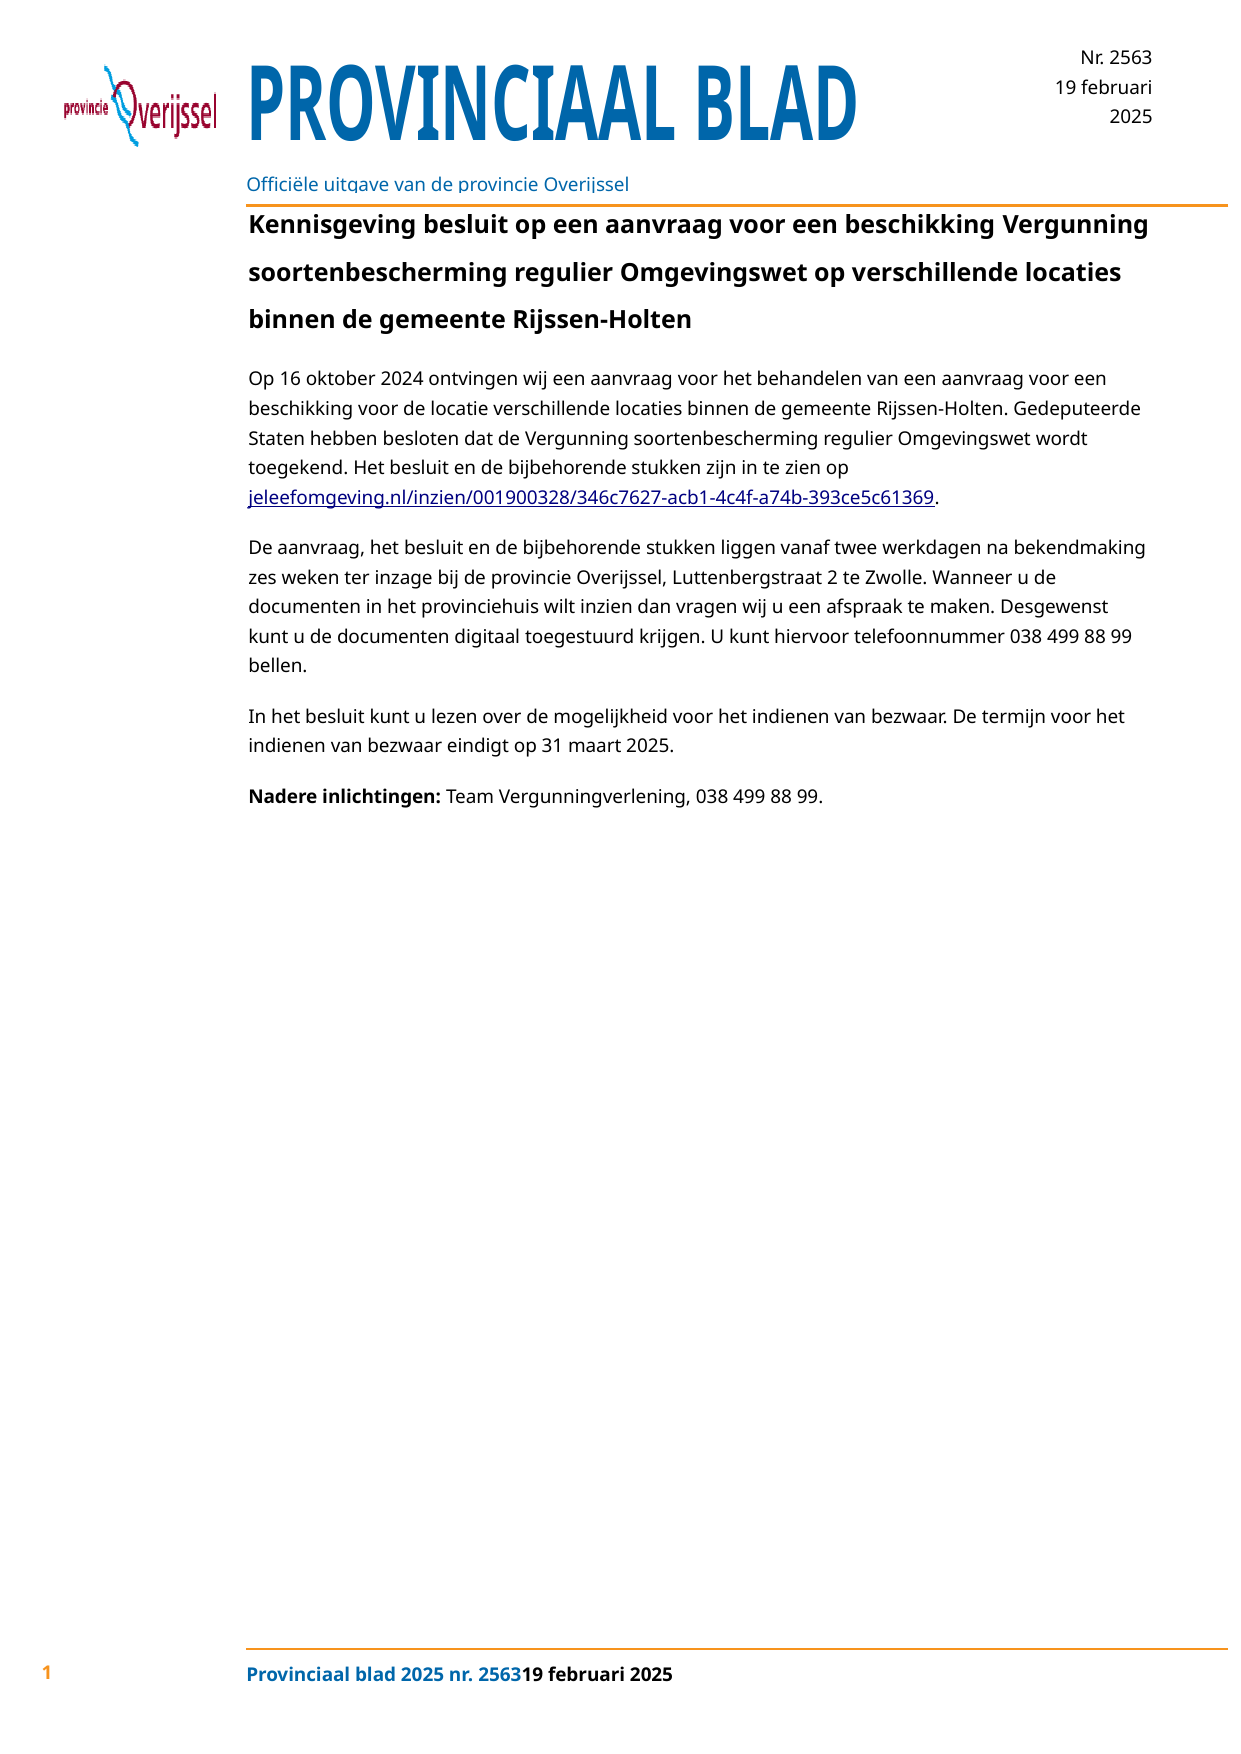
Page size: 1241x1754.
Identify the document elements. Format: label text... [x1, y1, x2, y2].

text De aanvraag, het besluit en de bijbehorende stukken liggen vanaf twee werkdagen na bekendmaking zes weken ter inzage bij de provincie Overijssel, Luttenbergstraat 2 te Zwolle. Wanneer u de documenten in het provinciehuis wilt inzien dan vragen wij u een afspraak te maken. Desgewenst kunt u de documenten digitaal toegestuurd krijgen. U kunt hiervoor telefoonnummer 038 499 88 99 bellen. [248, 534, 1152, 678]
text Op 16 oktober 2024 ontvingen wij een aanvraag voor het behandelen van een aanvraag voor een beschikking voor de locatie verschillende locaties binnen de gemeente Rijssen-Holten. Gedeputeerde Staten hebben besloten dat de Vergunning soortenbescherming regulier Omgevingswet wordt toegekend. Het besluit en de bijbehorende stukken zijn in te zien op jeleefomgeving.nl/inzien/001900328/346c7627-acb1-4c4f-a74b-393ce5c61369. [248, 366, 1152, 509]
text Kennisgeving besluit op een aanvraag voor een beschikking Vergunning soortenbescherming regulier Omgevingswet op verschillende locaties binnen de gemeente Rijssen-Holten [248, 207, 1152, 336]
text In het besluit kunt u lezen over de mogelijkheid voor het indienen van bezwaar. De termijn voor het indienen van bezwaar eindigt op 31 maart 2025. [248, 703, 1152, 758]
text Nadere inlichtingen: Team Vergunningverlening, 038 499 88 99. [248, 783, 1152, 809]
picture [41, 47, 231, 172]
